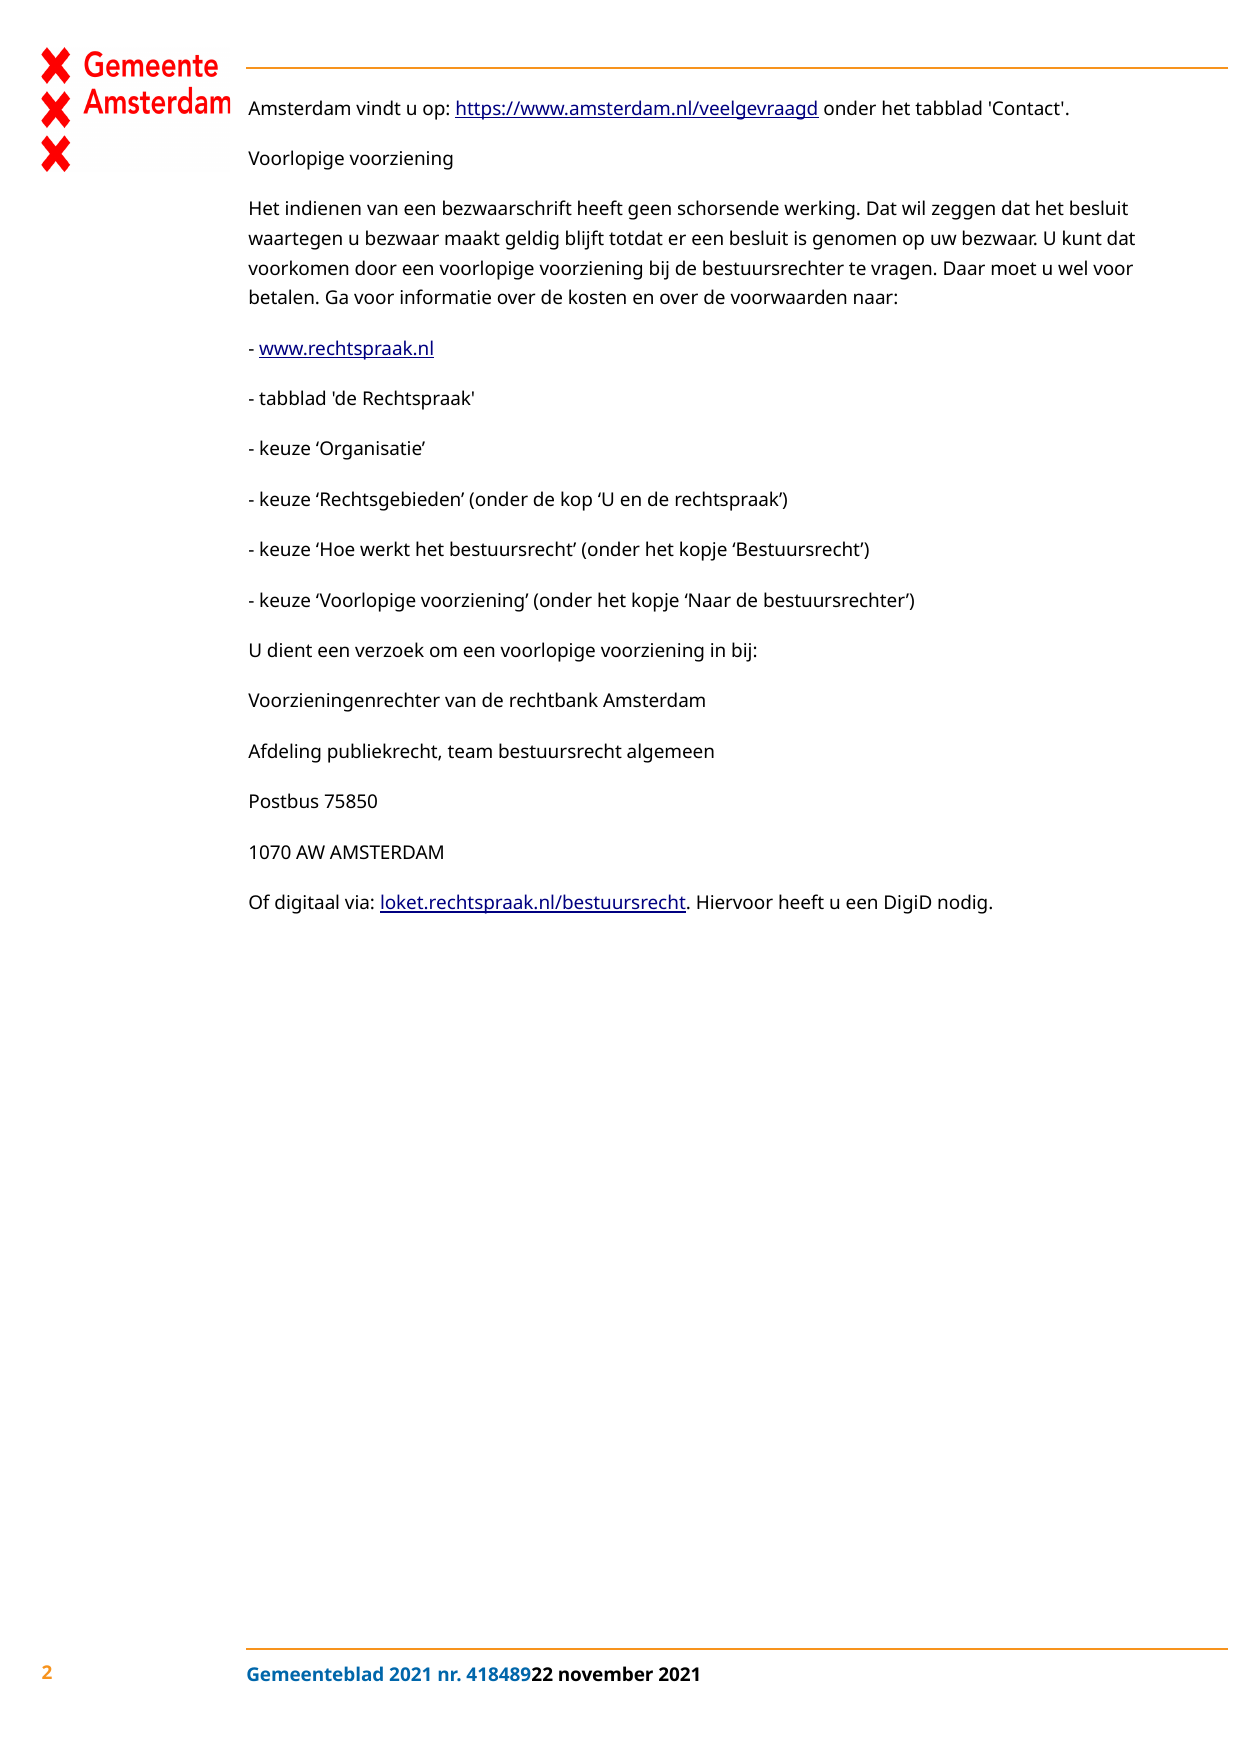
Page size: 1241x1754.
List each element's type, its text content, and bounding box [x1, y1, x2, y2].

text U dient een verzoek om een voorlopige voorziening in bij: [248, 637, 1152, 663]
text Voorzieningenrechter van de rechtbank Amsterdam [248, 688, 1152, 713]
text Afdeling publiekrecht, team bestuursrecht algemeen [248, 738, 1152, 764]
text Of digitaal via: loket.rechtspraak.nl/bestuursrecht. Hiervoor heeft u een DigiD nodig. [248, 889, 1152, 915]
text Voorlopige voorziening [248, 145, 1152, 171]
text - keuze ‘Hoe werkt het bestuursrecht’ (onder het kopje ‘Bestuursrecht’) [248, 536, 1152, 562]
text - keuze ‘Rechtsgebieden’ (onder de kop ‘U en de rechtspraak’) [248, 486, 1152, 512]
text Het indienen van een bezwaarschrift heeft geen schorsende werking. Dat wil zeggen dat het besluit waartegen u bezwaar maakt geldig blijft totdat er een besluit is genomen op uw bezwaar. U kunt dat voorkomen door een voorlopige voorziening bij de bestuursrechter te vragen. Daar moet u wel voor betalen. Ga voor informatie over de kosten en over de voorwaarden naar: [248, 196, 1152, 310]
text - keuze ‘Organisatie’ [248, 436, 1152, 461]
text Amsterdam vindt u op: https://www.amsterdam.nl/veelgevraagd onder het tabblad 'Contact'. [248, 95, 1152, 121]
text Postbus 75850 [248, 788, 1152, 814]
text 1070 AW AMSTERDAM [248, 839, 1152, 865]
text - tabblad 'de Rechtspraak' [248, 385, 1152, 411]
text - www.rechtspraak.nl [248, 335, 1152, 361]
picture [41, 47, 231, 172]
text - keuze ‘Voorlopige voorziening’ (onder het kopje ‘Naar de bestuursrechter’) [248, 587, 1152, 613]
